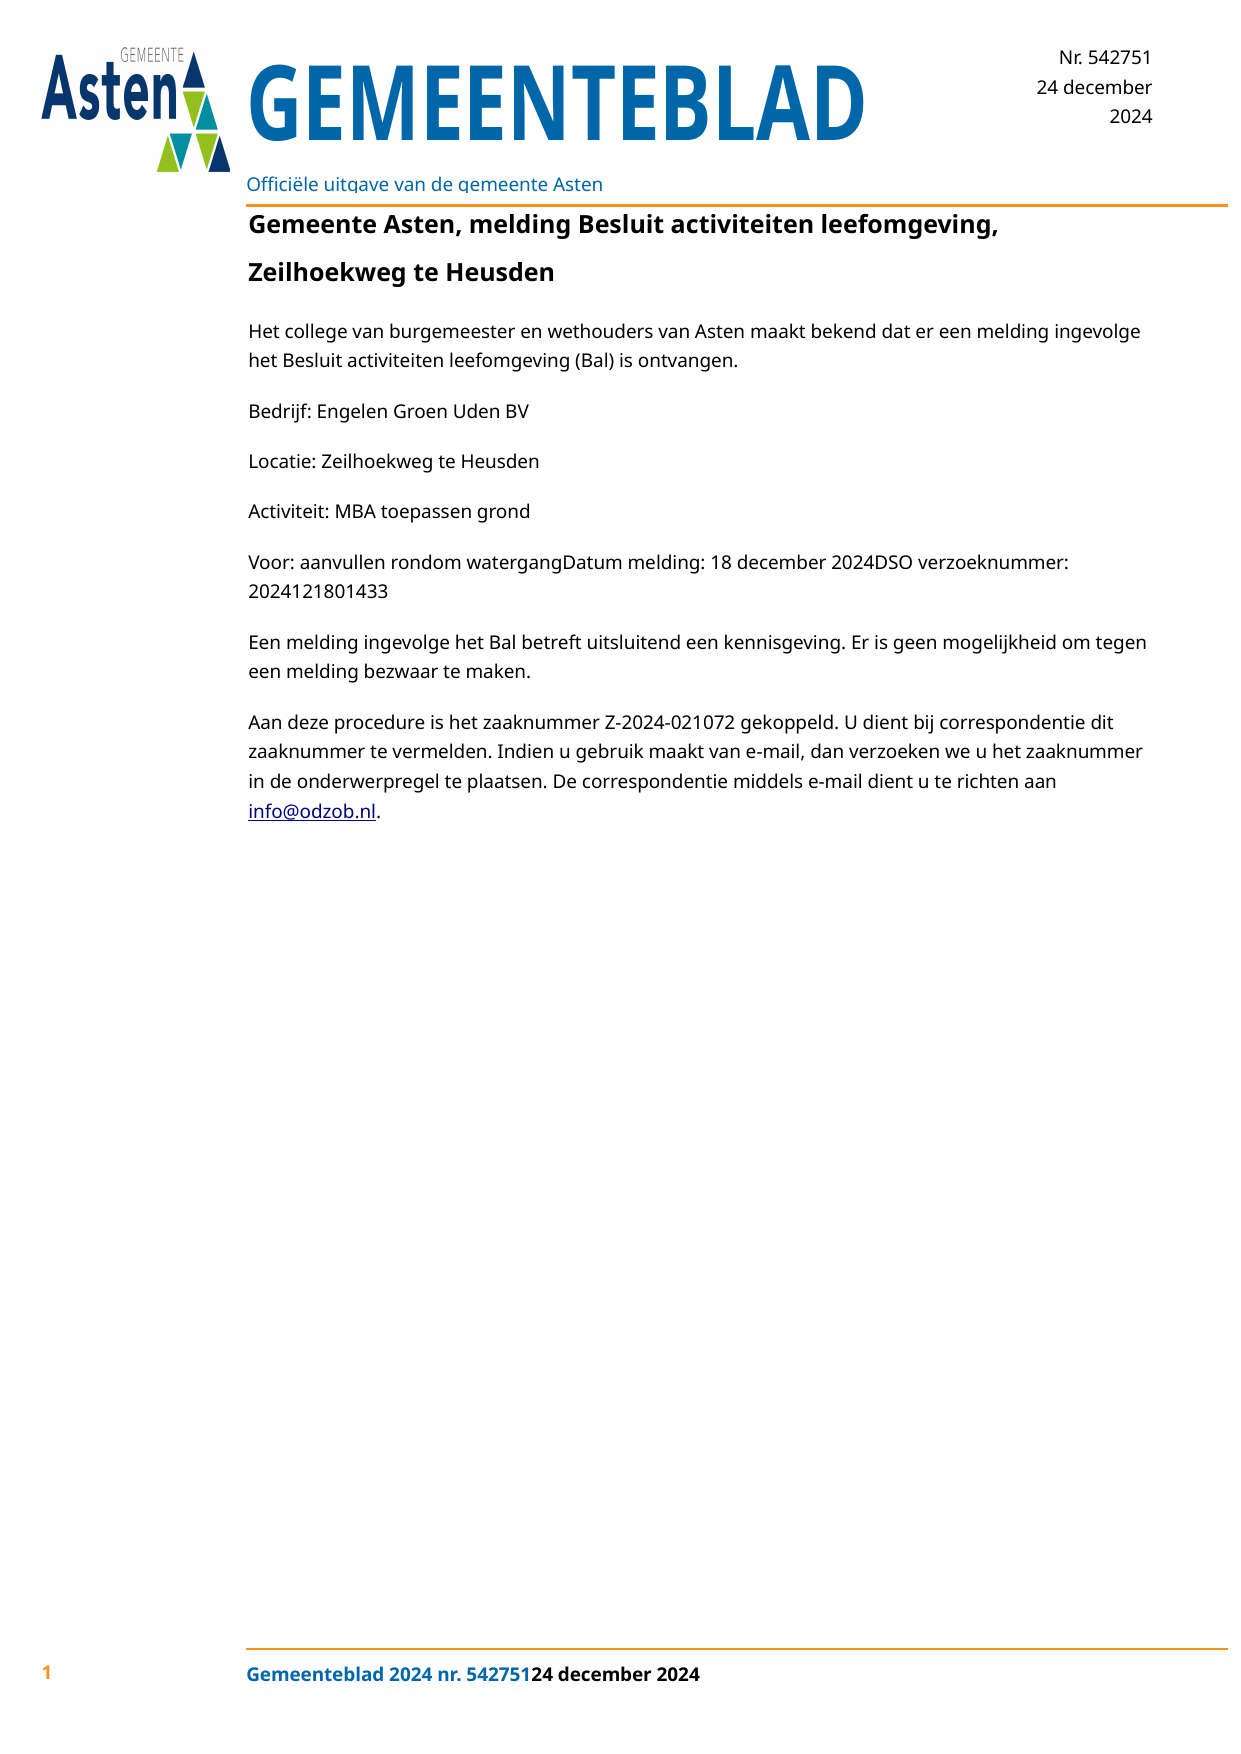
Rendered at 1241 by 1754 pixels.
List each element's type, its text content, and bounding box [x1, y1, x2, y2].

text Activiteit: MBA toepassen grond [248, 499, 1152, 524]
picture [41, 47, 231, 172]
text Locatie: Zeilhoekweg ​​te Heusden [248, 448, 1152, 474]
text Aan deze procedure is het zaaknummer Z-2024-021072 gekoppeld. U dient bij correspondentie dit zaaknummer te vermelden. Indien u gebruik maakt van e-mail, dan verzoeken we u het zaaknummer in de onderwerpregel te plaatsen. De correspondentie middels e-mail dient u te richten aan info@odzob.nl. [248, 709, 1152, 824]
text Het college van burgemeester en wethouders van Asten maakt bekend dat er een melding ingevolge het Besluit activiteiten leefomgeving (Bal) is ontvangen. [248, 318, 1152, 373]
text Een melding ingevolge het Bal betreft uitsluitend een kennisgeving. Er is geen mogelijkheid om tegen een melding bezwaar te maken. [248, 629, 1152, 684]
text Bedrijf: Engelen Groen Uden BV [248, 398, 1152, 424]
text Voor: aanvullen rondom watergangDatum melding: 18 december 2024DSO verzoeknummer: 2024121801433 [248, 549, 1152, 604]
text Gemeente Asten, melding Besluit activiteiten leefomgeving, Zeilhoekweg ​​te Heusden [248, 207, 1152, 288]
